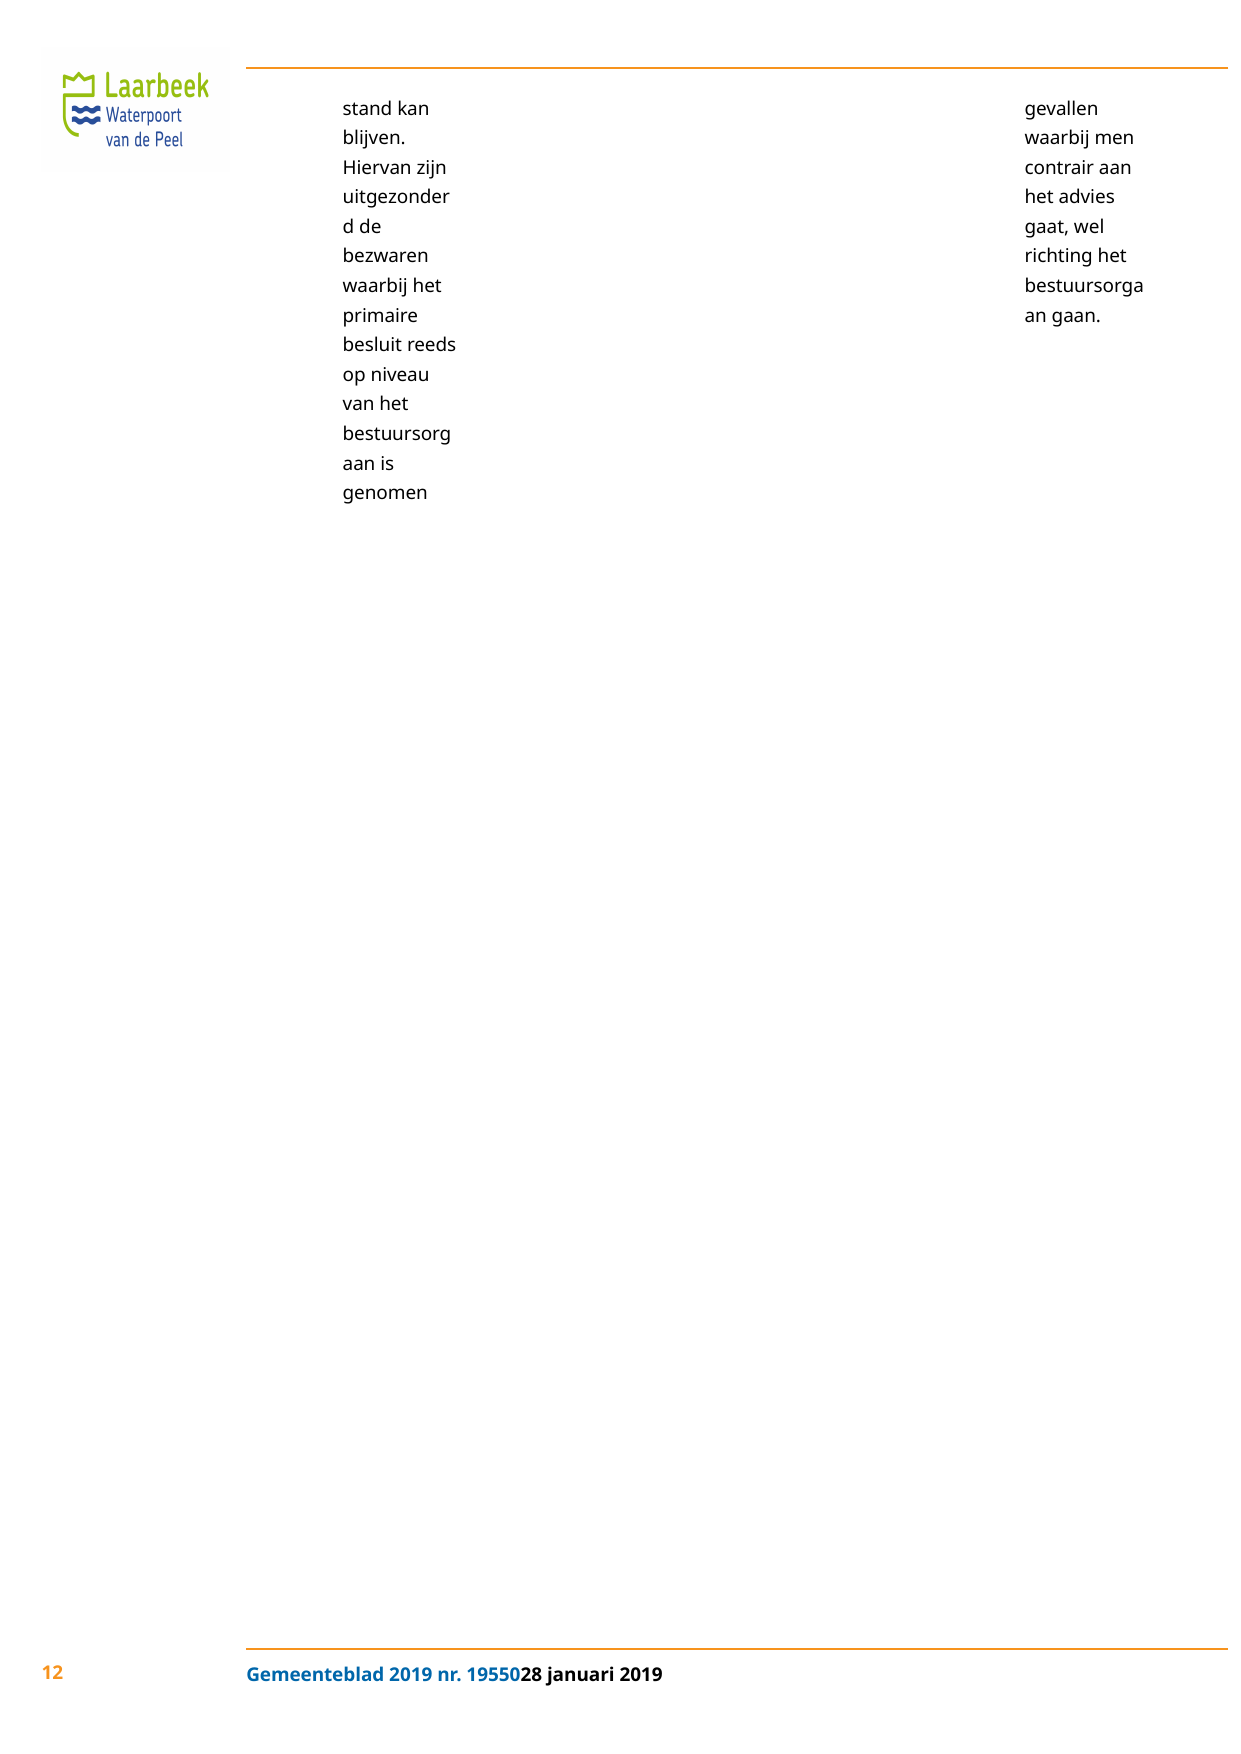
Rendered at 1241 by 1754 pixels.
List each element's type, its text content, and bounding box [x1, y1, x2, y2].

table_cell [552, 95, 646, 564]
table_cell stand kan blijven. Hiervan zijn uitgezonderd de bezwaren waarbij het primaire besluit reeds op niveau van het bestuursorgaan is genomen [343, 95, 457, 564]
table_cell [248, 95, 342, 564]
table_cell [741, 95, 835, 564]
table_cell [835, 95, 930, 564]
picture [41, 47, 231, 172]
table_cell [458, 95, 552, 564]
table_cell [930, 95, 1024, 564]
table_cell [646, 95, 741, 564]
table_cell gevallen waarbij men contrair aan het advies gaat, wel richting het bestuursorgaan gaan. [1024, 95, 1152, 564]
